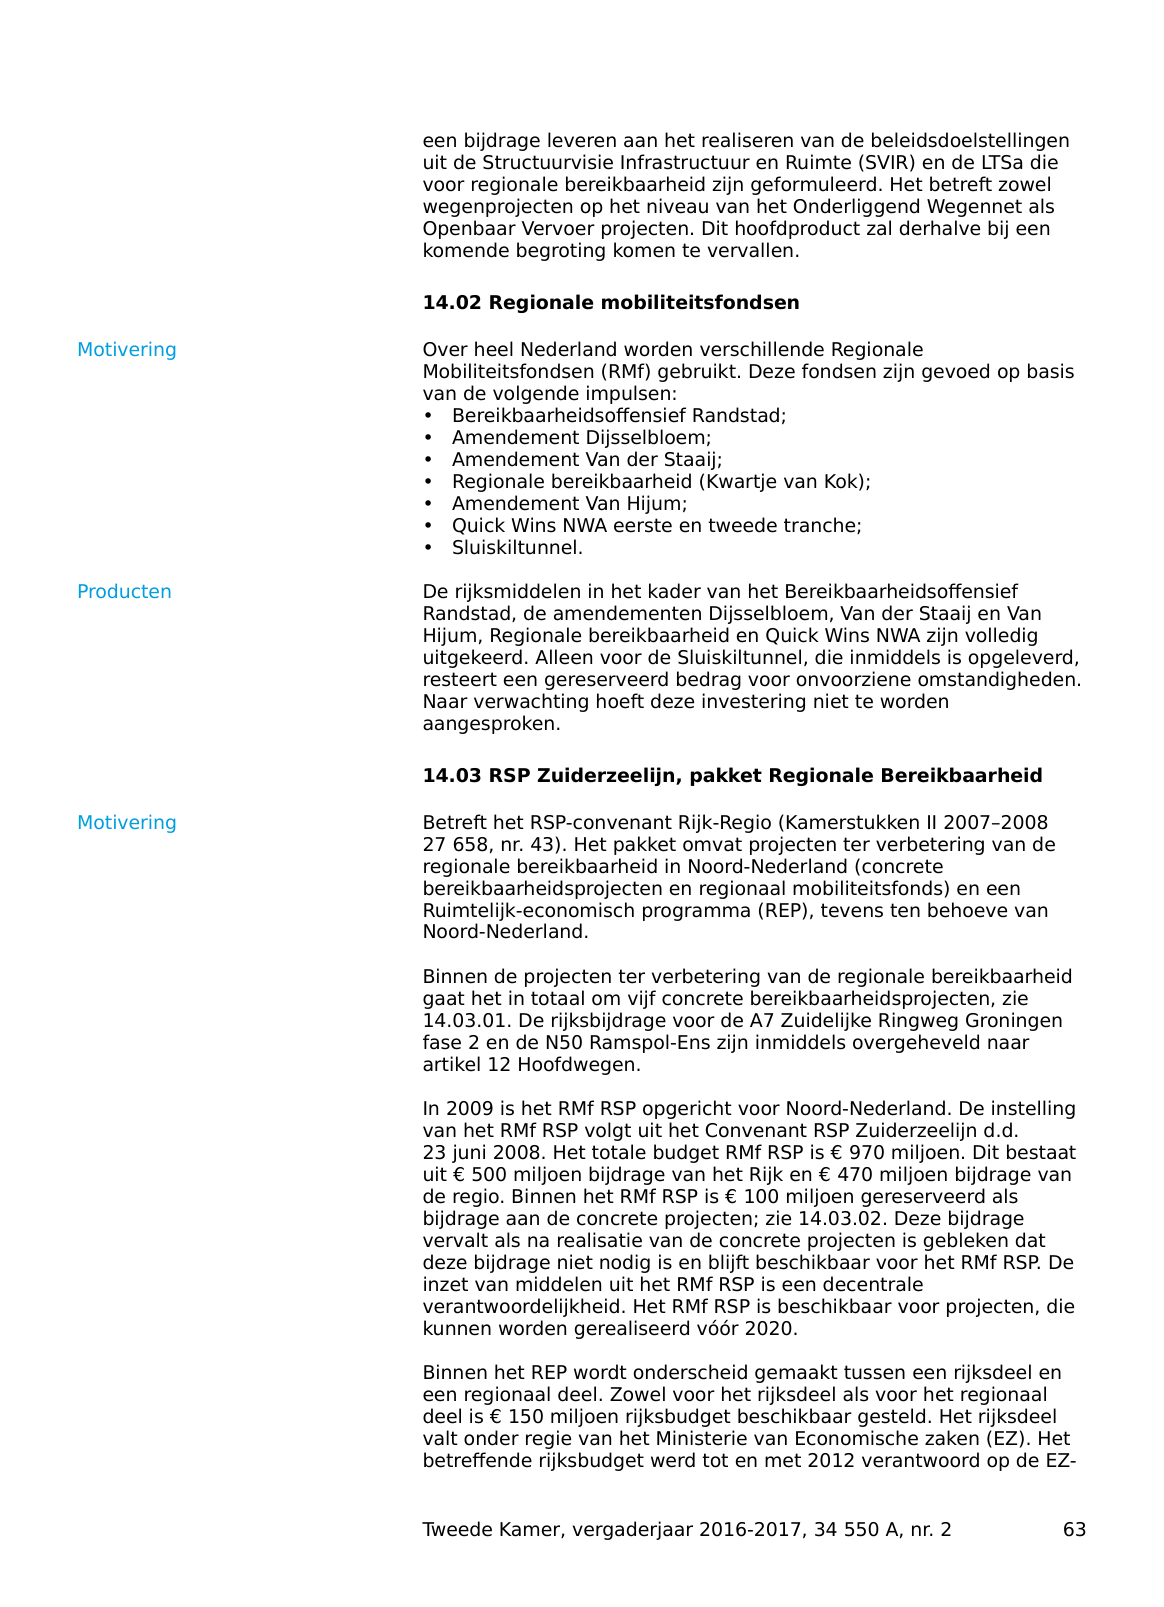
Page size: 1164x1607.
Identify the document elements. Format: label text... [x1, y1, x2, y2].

subtitle 14.03 RSP Zuiderzeelijn, pakket Regionale Bereikbaarheid [422, 764, 1087, 787]
text • Amendement Van der Staaij; [422, 449, 1087, 471]
text • Sluiskiltunnel. [422, 537, 1087, 558]
text Binnen de projecten ter verbetering van de regionale bereikbaarheid gaat het in totaal om vijf concrete bereikbaarheidsprojecten, zie 14.03.01. De rijksbijdrage voor de A7 Zuidelijke Ringweg Groningen fase 2 en de N50 Ramspol-Ens zijn inmiddels overgeheveld naar artikel 12 Hoofdwegen. [422, 966, 1087, 1076]
text In 2009 is het RMf RSP opgericht voor Noord-Nederland. De instelling van het RMf RSP volgt uit het Convenant RSP Zuiderzeelijn d.d. 23 juni 2008. Het totale budget RMf RSP is € 970 miljoen. Dit bestaat uit € 500 miljoen bijdrage van het Rijk en € 470 miljoen bijdrage van de regio. Binnen het RMf RSP is € 100 miljoen gereserveerd als bijdrage aan de concrete projecten; zie 14.03.02. Deze bijdrage vervalt als na realisatie van de concrete projecten is gebleken dat deze bijdrage niet nodig is en blijft beschikbaar voor het RMf RSP. De inzet van middelen uit het RMf RSP is een decentrale verantwoordelijkheid. Het RMf RSP is beschikbaar voor projecten, die kunnen worden gerealiseerd vóór 2020. [422, 1098, 1087, 1339]
text Motivering [77, 339, 399, 361]
text Producten [77, 581, 399, 603]
text Over heel Nederland worden verschillende Regionale Mobiliteitsfondsen (RMf) gebruikt. Deze fondsen zijn gevoed op basis van de volgende impulsen: [422, 339, 1087, 405]
text Binnen het REP wordt onderscheid gemaakt tussen een rijksdeel en een regionaal deel. Zowel voor het rijksdeel als voor het regionaal deel is € 150 miljoen rijksbudget beschikbaar gesteld. Het rijksdeel valt onder regie van het Ministerie van Economische zaken (EZ). Het betreffende rijksbudget werd tot en met 2012 verantwoord op de EZ- [422, 1362, 1087, 1472]
text Motivering [77, 812, 399, 833]
text De rijksmiddelen in het kader van het Bereikbaarheidsoffensief Randstad, de amendementen Dijsselbloem, Van der Staaij en Van Hijum, Regionale bereikbaarheid en Quick Wins NWA zijn volledig uitgekeerd. Alleen voor de Sluiskiltunnel, die inmiddels is opgeleverd, resteert een gereserveerd bedrag voor onvoorziene omstandigheden. Naar verwachting hoeft deze investering niet te worden aangesproken. [422, 581, 1087, 734]
text • Amendement Dijsselbloem; [422, 427, 1087, 449]
text • Regionale bereikbaarheid (Kwartje van Kok); [422, 471, 1087, 493]
text • Quick Wins NWA eerste en tweede tranche; [422, 514, 1087, 537]
text Betreft het RSP-convenant Rijk-Regio (Kamerstukken II 2007–2008 27 658, nr. 43). Het pakket omvat projecten ter verbetering van de regionale bereikbaarheid in Noord-Nederland (concrete bereikbaarheidsprojecten en regionaal mobiliteitsfonds) en een Ruimtelijk-economisch programma (REP), tevens ten behoeve van Noord-Nederland. [422, 812, 1087, 943]
text een bijdrage leveren aan het realiseren van de beleidsdoelstellingen uit de Structuurvisie Infrastructuur en Ruimte (SVIR) en de LTSa die voor regionale bereikbaarheid zijn geformuleerd. Het betreft zowel wegenprojecten op het niveau van het Onderliggend Wegennet als Openbaar Vervoer projecten. Dit hoofdproduct zal derhalve bij een komende begroting komen te vervallen. [422, 130, 1087, 262]
text • Bereikbaarheidsoffensief Randstad; [422, 405, 1087, 427]
subtitle 14.02 Regionale mobiliteitsfondsen [422, 292, 1087, 314]
text • Amendement Van Hijum; [422, 493, 1087, 514]
